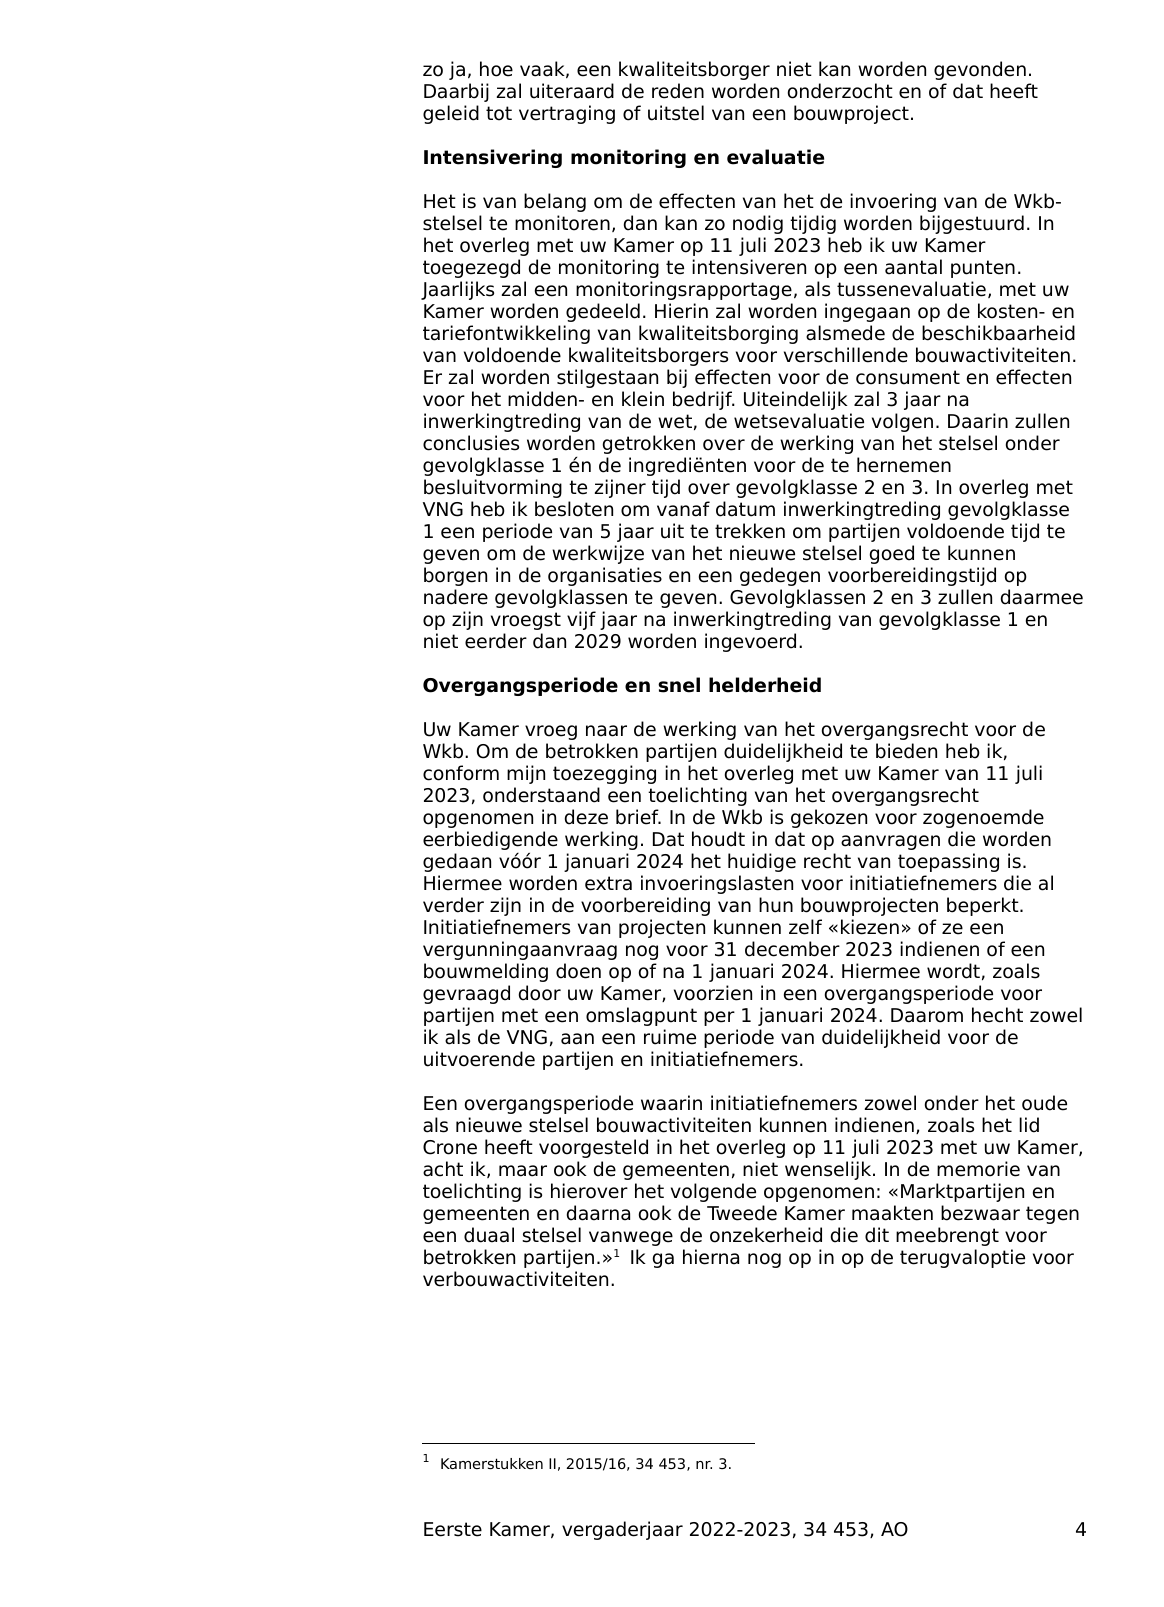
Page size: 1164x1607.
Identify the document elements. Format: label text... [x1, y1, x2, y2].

text Het is van belang om de effecten van het de invoering van de Wkb-stelsel te monitoren, dan kan zo nodig tijdig worden bijgestuurd. In het overleg met uw Kamer op 11 juli 2023 heb ik uw Kamer toegezegd de monitoring te intensiveren op een aantal punten. Jaarlijks zal een monitoringsrapportage, als tussenevaluatie, met uw Kamer worden gedeeld. Hierin zal worden ingegaan op de kosten- en tariefontwikkeling van kwaliteitsborging alsmede de beschikbaarheid van voldoende kwaliteitsborgers voor verschillende bouwactiviteiten. Er zal worden stilgestaan bij effecten voor de consument en effecten voor het midden- en klein bedrijf. Uiteindelijk zal 3 jaar na inwerkingtreding van de wet, de wetsevaluatie volgen. Daarin zullen conclusies worden getrokken over de werking van het stelsel onder gevolgklasse 1 én de ingrediënten voor de te hernemen besluitvorming te zijner tijd over gevolgklasse 2 en 3. In overleg met VNG heb ik besloten om vanaf datum inwerkingtreding gevolgklasse 1 een periode van 5 jaar uit te trekken om partijen voldoende tijd te geven om de werkwijze van het nieuwe stelsel goed te kunnen borgen in de organisaties en een gedegen voorbereidingstijd op nadere gevolgklassen te geven. Gevolgklassen 2 en 3 zullen daarmee op zijn vroegst vijf jaar na inwerkingtreding van gevolgklasse 1 en niet eerder dan 2029 worden ingevoerd. [422, 191, 1087, 653]
text Een overgangsperiode waarin initiatiefnemers zowel onder het oude als nieuwe stelsel bouwactiviteiten kunnen indienen, zoals het lid Crone heeft voorgesteld in het overleg op 11 juli 2023 met uw Kamer, acht ik, maar ook de gemeenten, niet wenselijk. In de memorie van toelichting is hierover het volgende opgenomen: «Marktpartijen en gemeenten en daarna ook de Tweede Kamer maakten bezwaar tegen een duaal stelsel vanwege de onzekerheid die dit meebrengt voor betrokken partijen.» Ik ga hierna nog op in op de terugvaloptie voor verbouwactiviteiten. [422, 1093, 1087, 1291]
text Uw Kamer vroeg naar de werking van het overgangsrecht voor de Wkb. Om de betrokken partijen duidelijkheid te bieden heb ik, conform mijn toezegging in het overleg met uw Kamer van 11 juli 2023, onderstaand een toelichting van het overgangsrecht opgenomen in deze brief. In de Wkb is gekozen voor zogenoemde eerbiedigende werking. Dat houdt in dat op aanvragen die worden gedaan vóór 1 januari 2024 het huidige recht van toepassing is. Hiermee worden extra invoeringslasten voor initiatiefnemers die al verder zijn in de voorbereiding van hun bouwprojecten beperkt. Initiatiefnemers van projecten kunnen zelf «kiezen» of ze een vergunningaanvraag nog voor 31 december 2023 indienen of een bouwmelding doen op of na 1 januari 2024. Hiermee wordt, zoals gevraagd door uw Kamer, voorzien in een overgangsperiode voor partijen met een omslagpunt per 1 januari 2024. Daarom hecht zowel ik als de VNG, aan een ruime periode van duidelijkheid voor de uitvoerende partijen en initiatiefnemers. [422, 719, 1087, 1071]
text zo ja, hoe vaak, een kwaliteitsborger niet kan worden gevonden. Daarbij zal uiteraard de reden worden onderzocht en of dat heeft geleid tot vertraging of uitstel van een bouwproject. [422, 59, 1087, 125]
subtitle Intensivering monitoring en evaluatie [422, 147, 1087, 169]
text Kamerstukken II, 2015/16, 34 453, nr. 3. [422, 1452, 1087, 1474]
subtitle Overgangsperiode en snel helderheid [422, 675, 1087, 697]
